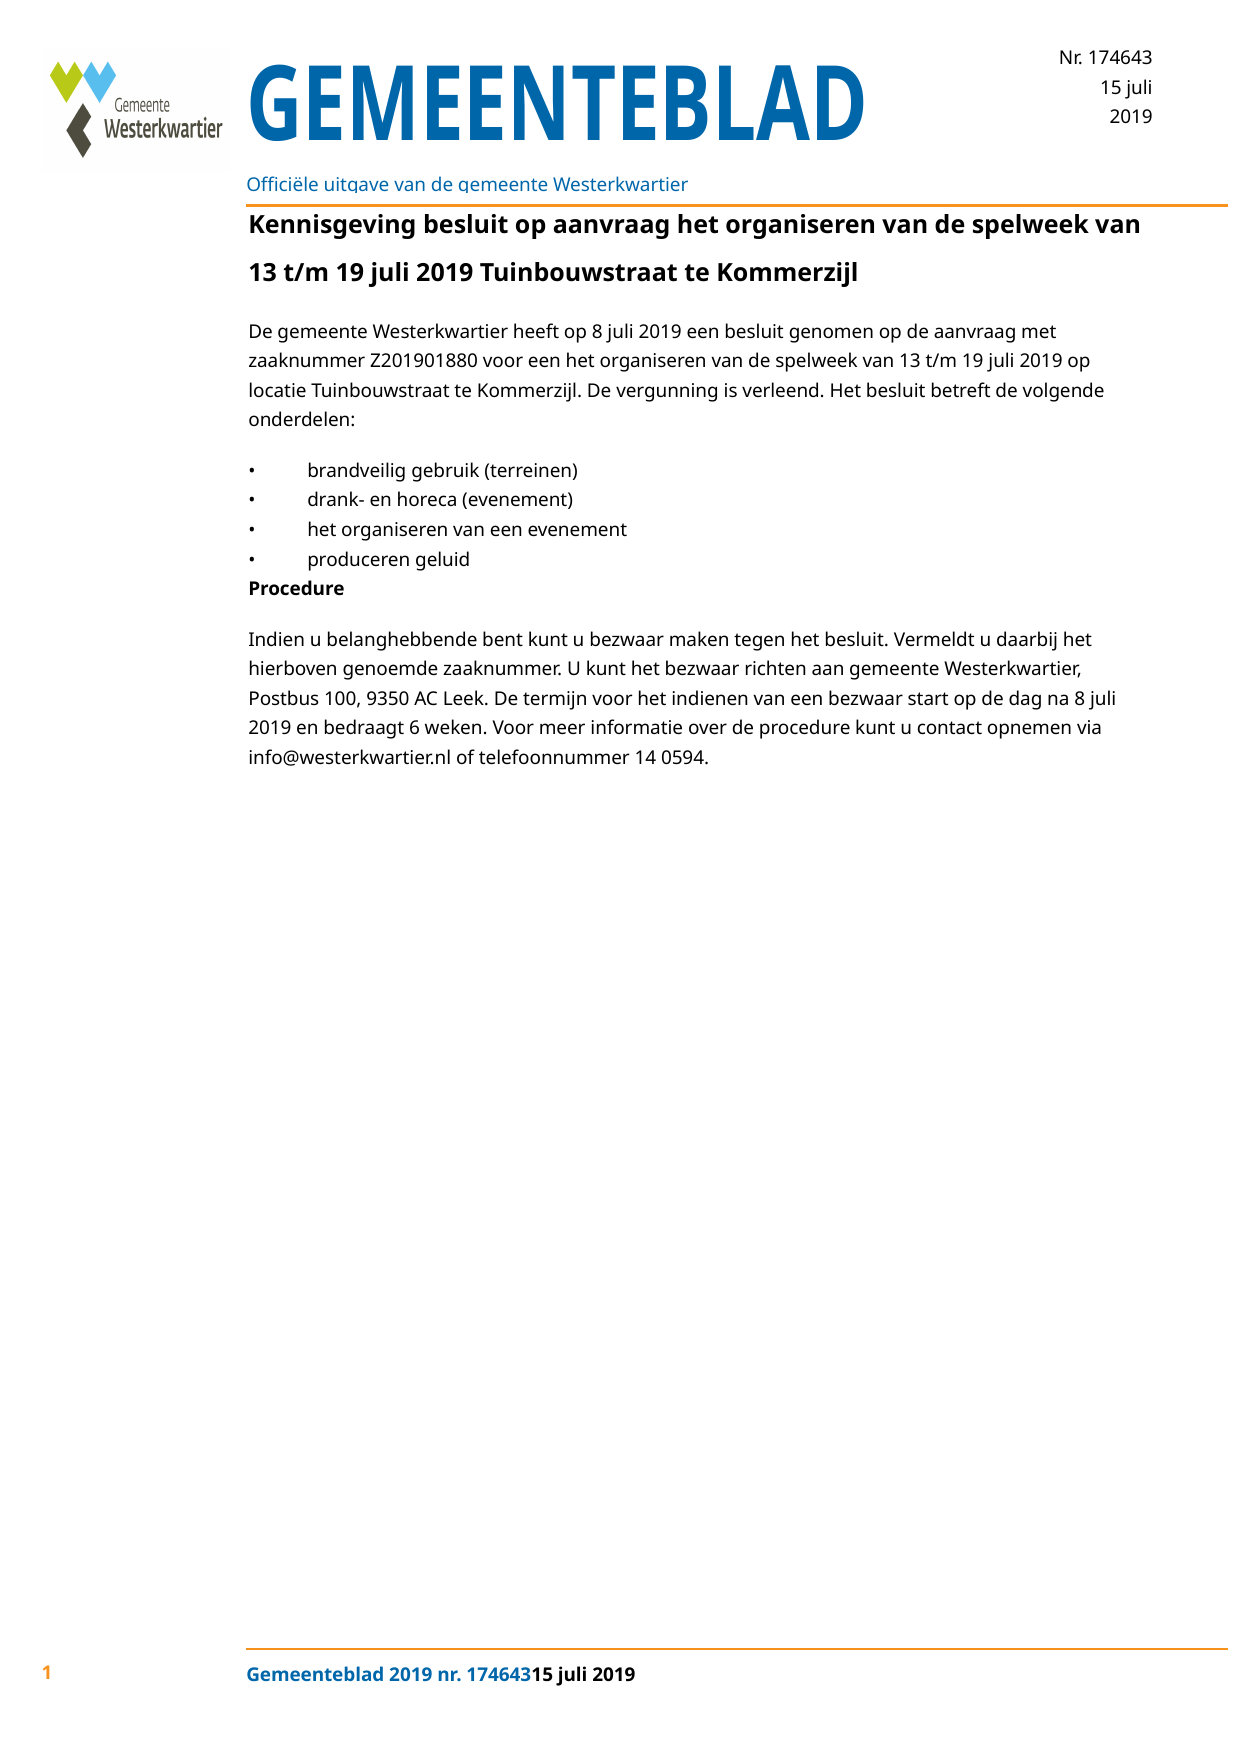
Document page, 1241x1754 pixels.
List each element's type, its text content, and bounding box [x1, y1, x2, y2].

text Procedure [248, 575, 1152, 601]
text De gemeente Westerkwartier heeft op 8 juli 2019 een besluit genomen op de aanvraag met zaaknummer Z201901880 voor een het organiseren van de spelweek van 13 t/m 19 juli 2019 op locatie Tuinbouwstraat te Kommerzijl. De vergunning is verleend. Het besluit betreft de volgende onderdelen: [248, 318, 1152, 432]
list produceren geluid [248, 546, 1152, 572]
list brandveilig gebruik (terreinen) [248, 457, 1152, 483]
picture [41, 47, 231, 172]
text Indien u belanghebbende bent kunt u bezwaar maken tegen het besluit. Vermeldt u daarbij het hierboven genoemde zaaknummer. U kunt het bezwaar richten aan gemeente Westerkwartier, Postbus 100, 9350 AC Leek. De termijn voor het indienen van een bezwaar start op de dag na 8 juli 2019 en bedraagt 6 weken. Voor meer informatie over de procedure kunt u contact opnemen via info@westerkwartier.nl of telefoonnummer 14 0594. [248, 626, 1152, 770]
list drank- en horeca (evenement) [248, 487, 1152, 512]
text Kennisgeving besluit op aanvraag het organiseren van de spelweek van 13 t/m 19 juli 2019 Tuinbouwstraat te Kommerzijl [248, 207, 1152, 288]
list het organiseren van een evenement [248, 516, 1152, 542]
